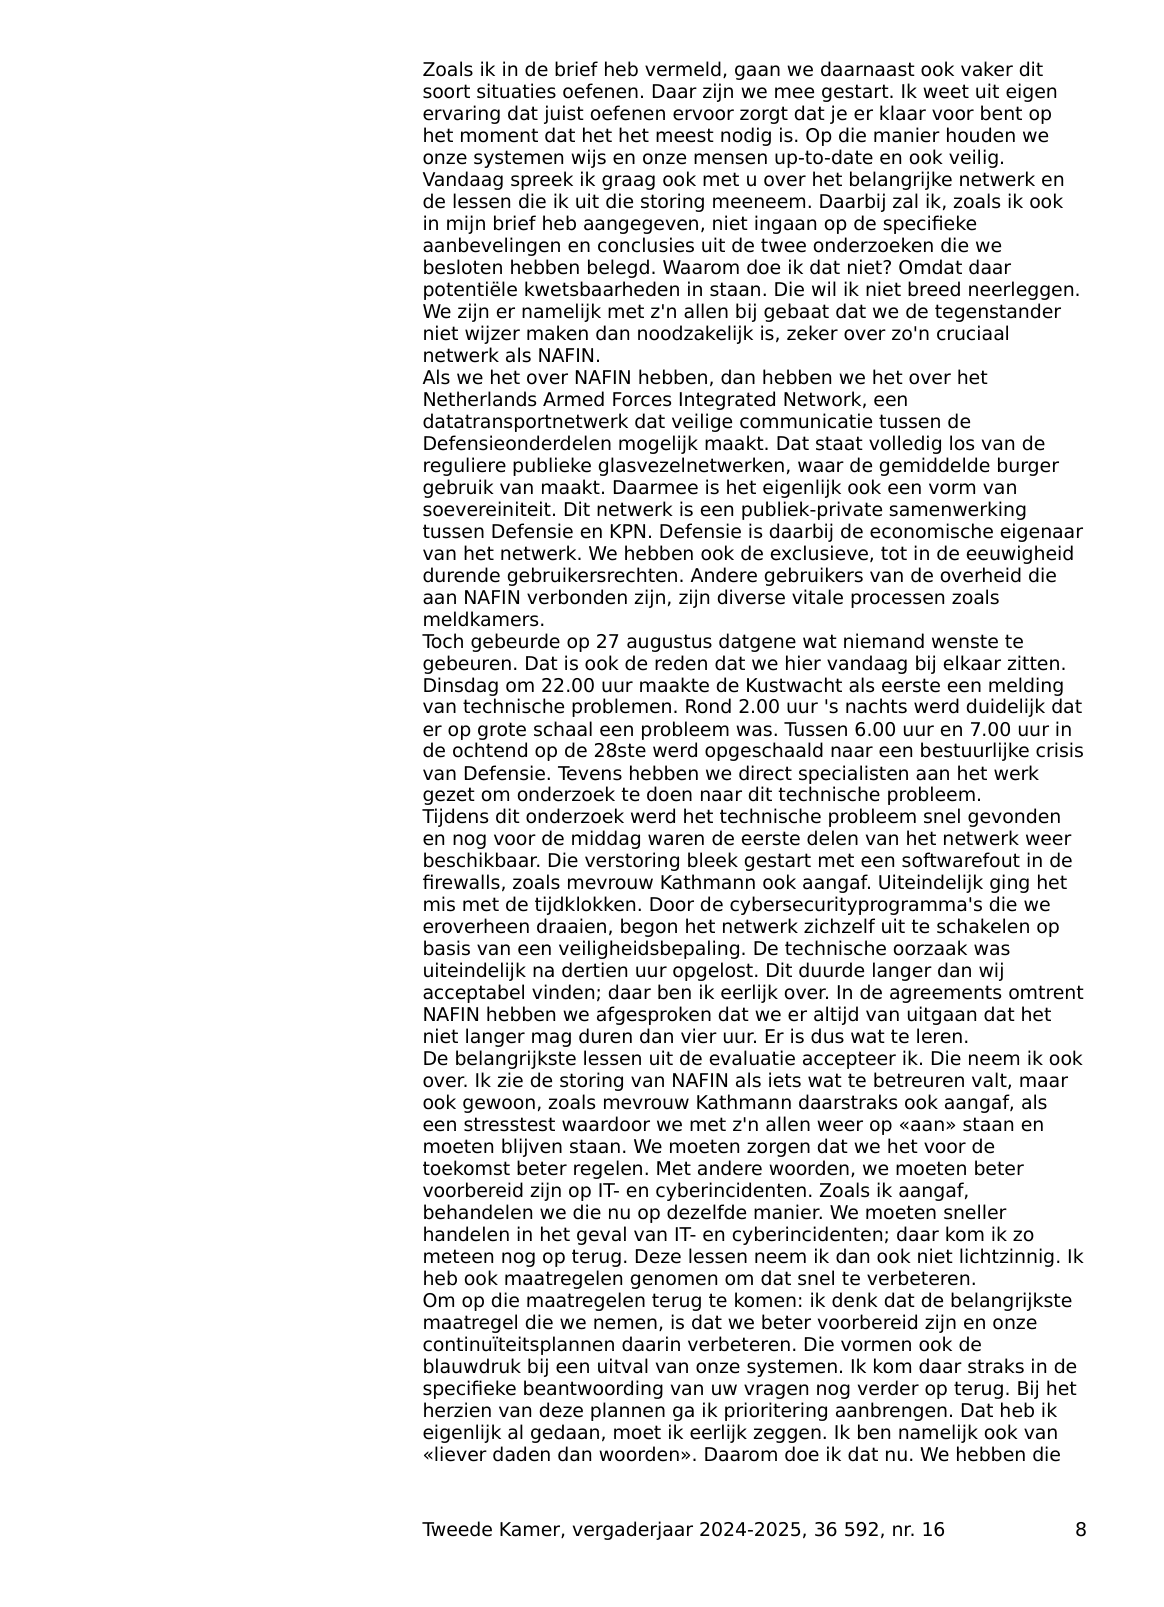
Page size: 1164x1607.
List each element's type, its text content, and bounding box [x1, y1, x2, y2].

text Om op die maatregelen terug te komen: ik denk dat de belangrijkste maatregel die we nemen, is dat we beter voorbereid zijn en onze continuïteitsplannen daarin verbeteren. Die vormen ook de blauwdruk bij een uitval van onze systemen. Ik kom daar straks in de specifieke beantwoording van uw vragen nog verder op terug. Bij het herzien van deze plannen ga ik prioritering aanbrengen. Dat heb ik eigenlijk al gedaan, moet ik eerlijk zeggen. Ik ben namelijk ook van «liever daden dan woorden». Daarom doe ik dat nu. We hebben die [422, 1290, 1087, 1466]
text Toch gebeurde op 27 augustus datgene wat niemand wenste te gebeuren. Dat is ook de reden dat we hier vandaag bij elkaar zitten. Dinsdag om 22.00 uur maakte de Kustwacht als eerste een melding van technische problemen. Rond 2.00 uur 's nachts werd duidelijk dat er op grote schaal een probleem was. Tussen 6.00 uur en 7.00 uur in de ochtend op de 28ste werd opgeschaald naar een bestuurlijke crisis van Defensie. Tevens hebben we direct specialisten aan het werk gezet om onderzoek te doen naar dit technische probleem. [422, 631, 1087, 806]
text De belangrijkste lessen uit de evaluatie accepteer ik. Die neem ik ook over. Ik zie de storing van NAFIN als iets wat te betreuren valt, maar ook gewoon, zoals mevrouw Kathmann daarstraks ook aangaf, als een stresstest waardoor we met z'n allen weer op «aan» staan en moeten blijven staan. We moeten zorgen dat we het voor de toekomst beter regelen. Met andere woorden, we moeten beter voorbereid zijn op IT- en cyberincidenten. Zoals ik aangaf, behandelen we die nu op dezelfde manier. We moeten sneller handelen in het geval van IT- en cyberincidenten; daar kom ik zo meteen nog op terug. Deze lessen neem ik dan ook niet lichtzinnig. Ik heb ook maatregelen genomen om dat snel te verbeteren. [422, 1048, 1087, 1290]
text Vandaag spreek ik graag ook met u over het belangrijke netwerk en de lessen die ik uit die storing meeneem. Daarbij zal ik, zoals ik ook in mijn brief heb aangegeven, niet ingaan op de specifieke aanbevelingen en conclusies uit de twee onderzoeken die we besloten hebben belegd. Waarom doe ik dat niet? Omdat daar potentiële kwetsbaarheden in staan. Die wil ik niet breed neerleggen. We zijn er namelijk met z'n allen bij gebaat dat we de tegenstander niet wijzer maken dan noodzakelijk is, zeker over zo'n cruciaal netwerk als NAFIN. [422, 169, 1087, 367]
text Als we het over NAFIN hebben, dan hebben we het over het Netherlands Armed Forces Integrated Network, een datatransportnetwerk dat veilige communicatie tussen de Defensieonderdelen mogelijk maakt. Dat staat volledig los van de reguliere publieke glasvezelnetwerken, waar de gemiddelde burger gebruik van maakt. Daarmee is het eigenlijk ook een vorm van soevereiniteit. Dit netwerk is een publiek-private samenwerking tussen Defensie en KPN. Defensie is daarbij de economische eigenaar van het netwerk. We hebben ook de exclusieve, tot in de eeuwigheid durende gebruikersrechten. Andere gebruikers van de overheid die aan NAFIN verbonden zijn, zijn diverse vitale processen zoals meldkamers. [422, 367, 1087, 631]
text Tijdens dit onderzoek werd het technische probleem snel gevonden en nog voor de middag waren de eerste delen van het netwerk weer beschikbaar. Die verstoring bleek gestart met een softwarefout in de firewalls, zoals mevrouw Kathmann ook aangaf. Uiteindelijk ging het mis met de tijdklokken. Door de cybersecurityprogramma's die we eroverheen draaien, begon het netwerk zichzelf uit te schakelen op basis van een veiligheidsbepaling. De technische oorzaak was uiteindelijk na dertien uur opgelost. Dit duurde langer dan wij acceptabel vinden; daar ben ik eerlijk over. In de agreements omtrent NAFIN hebben we afgesproken dat we er altijd van uitgaan dat het niet langer mag duren dan vier uur. Er is dus wat te leren. [422, 806, 1087, 1048]
text Zoals ik in de brief heb vermeld, gaan we daarnaast ook vaker dit soort situaties oefenen. Daar zijn we mee gestart. Ik weet uit eigen ervaring dat juist oefenen ervoor zorgt dat je er klaar voor bent op het moment dat het het meest nodig is. Op die manier houden we onze systemen wijs en onze mensen up-to-date en ook veilig. [422, 59, 1087, 169]
